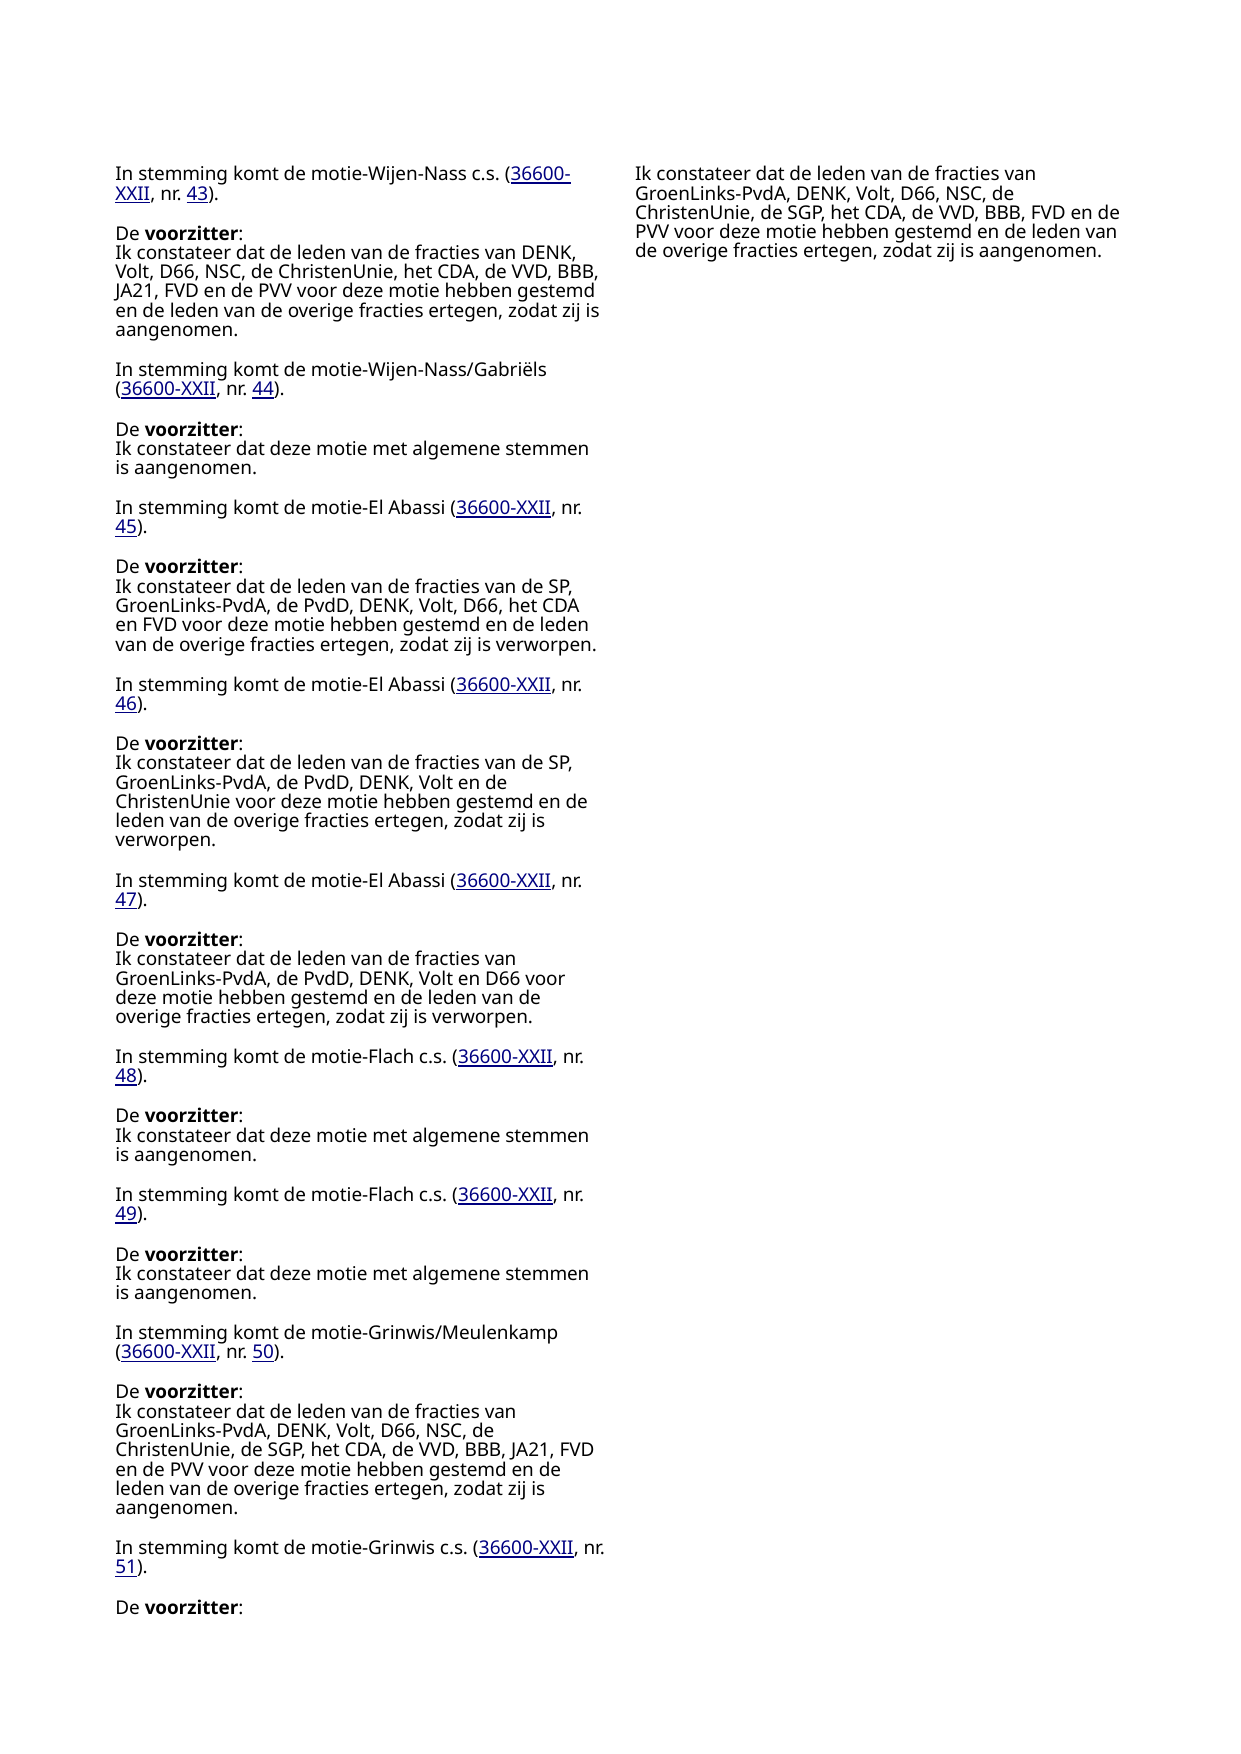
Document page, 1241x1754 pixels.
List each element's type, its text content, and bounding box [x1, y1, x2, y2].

text De voorzitter: [115, 225, 605, 244]
text Ik constateer dat de leden van de fracties van GroenLinks-PvdA, DENK, Volt, D66, NSC, de ChristenUnie, de SGP, het CDA, de VVD, BBB, FVD en de PVV voor deze motie hebben gestemd en de leden van de overige fracties ertegen, zodat zij is aangenomen. [635, 165, 1125, 262]
text Ik constateer dat de leden van de fracties van GroenLinks-PvdA, de PvdD, DENK, Volt en D66 voor deze motie hebben gestemd en de leden van de overige fracties ertegen, zodat zij is verworpen. [115, 950, 605, 1027]
text De voorzitter: [115, 1383, 605, 1403]
text Ik constateer dat deze motie met algemene stemmen is aangenomen. [115, 1265, 605, 1303]
text In stemming komt de motie-El Abassi (36600-XXII, nr. 46). [115, 676, 605, 714]
text Ik constateer dat de leden van de fracties van GroenLinks-PvdA, DENK, Volt, D66, NSC, de ChristenUnie, de SGP, het CDA, de VVD, BBB, JA21, FVD en de PVV voor deze motie hebben gestemd en de leden van de overige fracties ertegen, zodat zij is aangenomen. [115, 1403, 605, 1518]
text De voorzitter: [115, 735, 605, 754]
text Ik constateer dat deze motie met algemene stemmen is aangenomen. [115, 1127, 605, 1165]
text In stemming komt de motie-Grinwis c.s. (36600-XXII, nr. 51). [115, 1539, 605, 1578]
text Ik constateer dat de leden van de fracties van DENK, Volt, D66, NSC, de ChristenUnie, het CDA, de VVD, BBB, JA21, FVD en de PVV voor deze motie hebben gestemd en de leden van de overige fracties ertegen, zodat zij is aangenomen. [115, 244, 605, 340]
text De voorzitter: [115, 1246, 605, 1265]
text In stemming komt de motie-El Abassi (36600-XXII, nr. 45). [115, 499, 605, 538]
text De voorzitter: [115, 1599, 605, 1618]
text In stemming komt de motie-Flach c.s. (36600-XXII, nr. 48). [115, 1048, 605, 1087]
text In stemming komt de motie-Wijen-Nass c.s. (36600-XXII, nr. 43). [115, 165, 605, 204]
text In stemming komt de motie-El Abassi (36600-XXII, nr. 47). [115, 872, 605, 910]
text De voorzitter: [115, 1107, 605, 1127]
text Ik constateer dat deze motie met algemene stemmen is aangenomen. [115, 440, 605, 478]
text De voorzitter: [115, 931, 605, 950]
text De voorzitter: [115, 421, 605, 440]
text De voorzitter: [115, 558, 605, 578]
text In stemming komt de motie-Wijen-Nass/Gabriëls (36600-XXII, nr. 44). [115, 361, 605, 400]
text In stemming komt de motie-Grinwis/Meulenkamp (36600-XXII, nr. 50). [115, 1324, 605, 1363]
text Ik constateer dat de leden van de fracties van de SP, GroenLinks-PvdA, de PvdD, DENK, Volt, D66, het CDA en FVD voor deze motie hebben gestemd en de leden van de overige fracties ertegen, zodat zij is verworpen. [115, 578, 605, 655]
text Ik constateer dat de leden van de fracties van de SP, GroenLinks-PvdA, de PvdD, DENK, Volt en de ChristenUnie voor deze motie hebben gestemd en de leden van de overige fracties ertegen, zodat zij is verworpen. [115, 754, 605, 851]
text In stemming komt de motie-Flach c.s. (36600-XXII, nr. 49). [115, 1186, 605, 1225]
